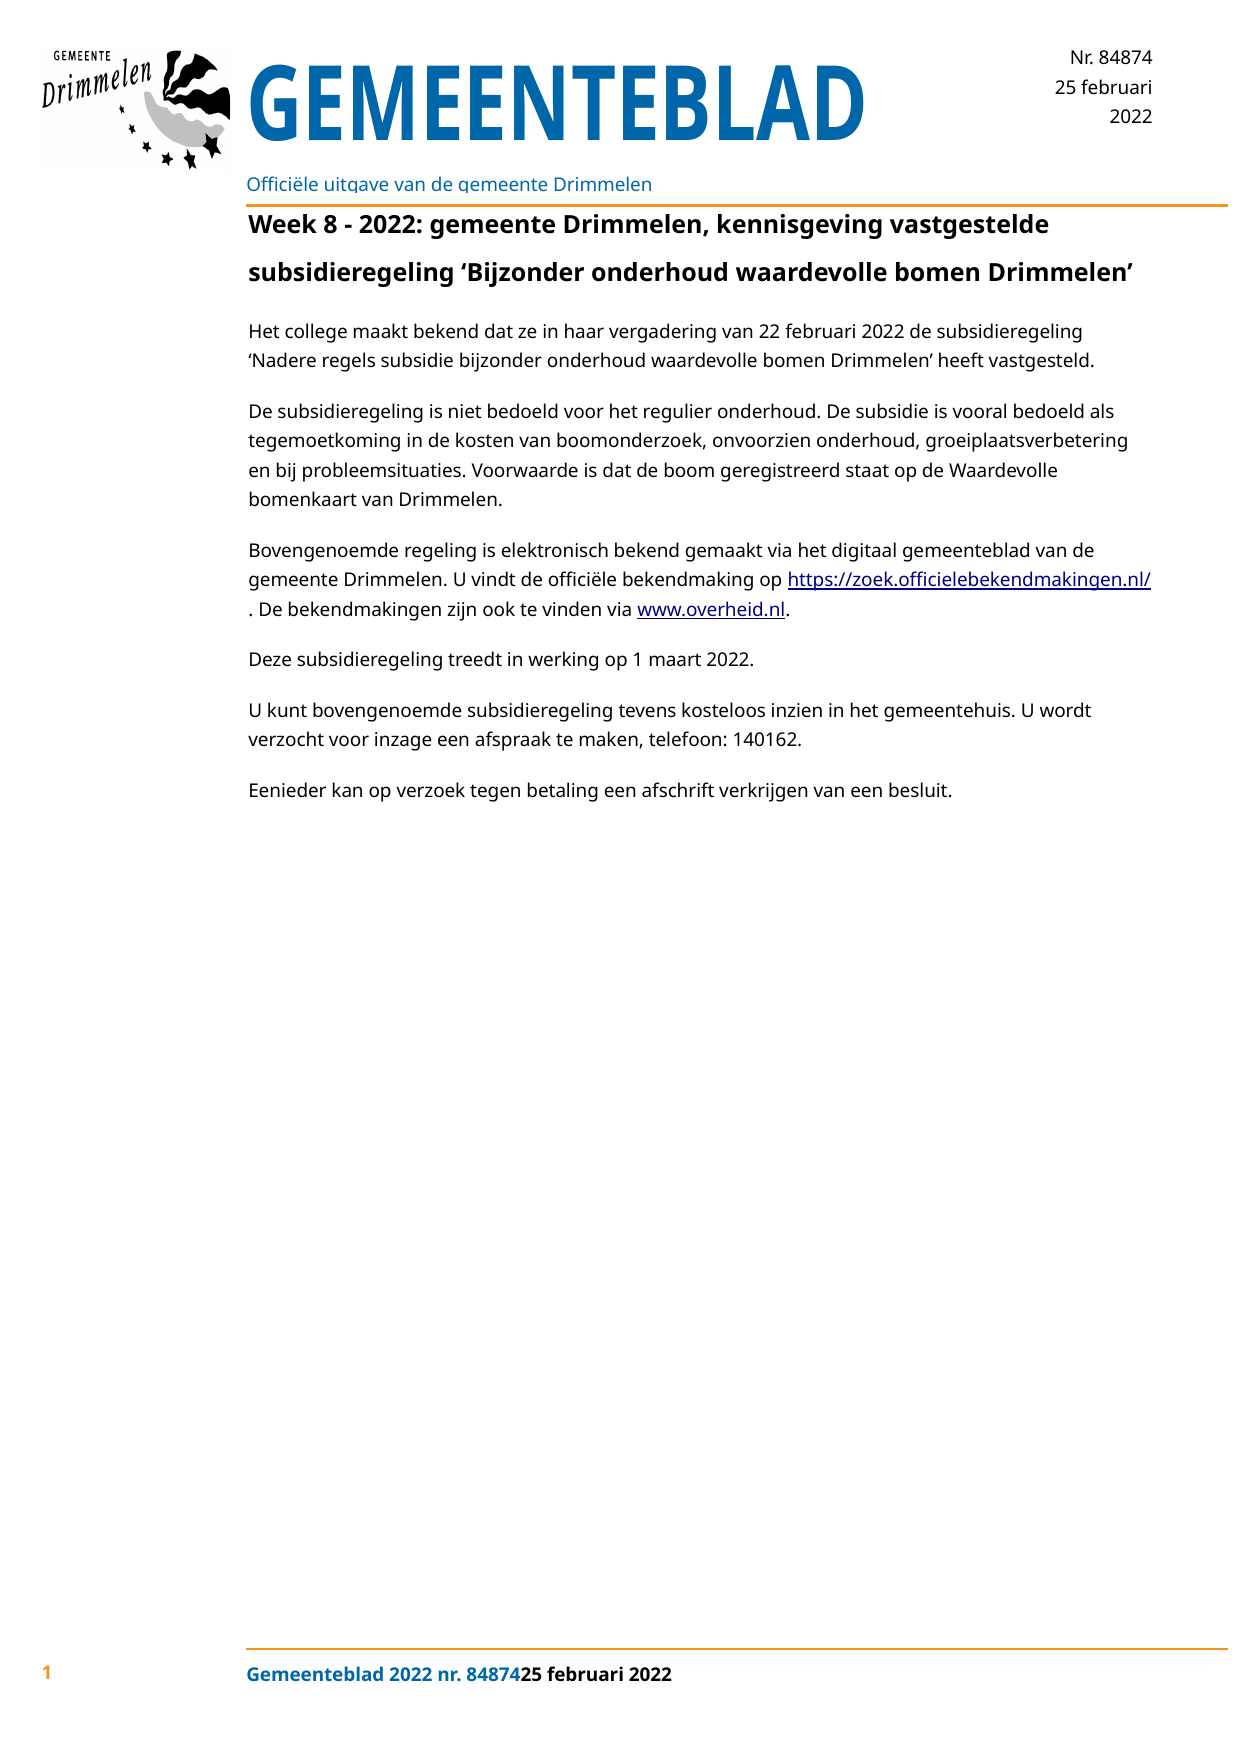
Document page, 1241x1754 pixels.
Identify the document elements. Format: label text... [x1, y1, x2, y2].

text Bovengenoemde regeling is elektronisch bekend gemaakt via het digitaal gemeenteblad van de gemeente Drimmelen. U vindt de officiële bekendmaking op https://zoek.officielebekendmakingen.nl/ . De bekendmakingen zijn ook te vinden via www.overheid.nl. [248, 537, 1152, 622]
text De subsidieregeling is niet bedoeld voor het regulier onderhoud. De subsidie is vooral bedoeld als tegemoetkoming in de kosten van boomonderzoek, onvoorzien onderhoud, groeiplaatsverbetering en bij probleemsituaties. Voorwaarde is dat de boom geregistreerd staat op de Waardevolle bomenkaart van Drimmelen. [248, 398, 1152, 512]
text U kunt bovengenoemde subsidieregeling tevens kosteloos inzien in het gemeentehuis. U wordt verzocht voor inzage een afspraak te maken, telefoon: 140162. [248, 697, 1152, 752]
picture [41, 47, 231, 172]
text Week 8 - 2022: gemeente Drimmelen, kennisgeving vastgestelde subsidieregeling ‘Bijzonder onderhoud waardevolle bomen Drimmelen’ [248, 207, 1152, 288]
text Deze subsidieregeling treedt in werking op 1 maart 2022. [248, 647, 1152, 672]
text Het college maakt bekend dat ze in haar vergadering van 22 februari 2022 de subsidieregeling ‘Nadere regels subsidie bijzonder onderhoud waardevolle bomen Drimmelen’ heeft vastgesteld. [248, 318, 1152, 373]
text Eenieder kan op verzoek tegen betaling een afschrift verkrijgen van een besluit. [248, 777, 1152, 803]
